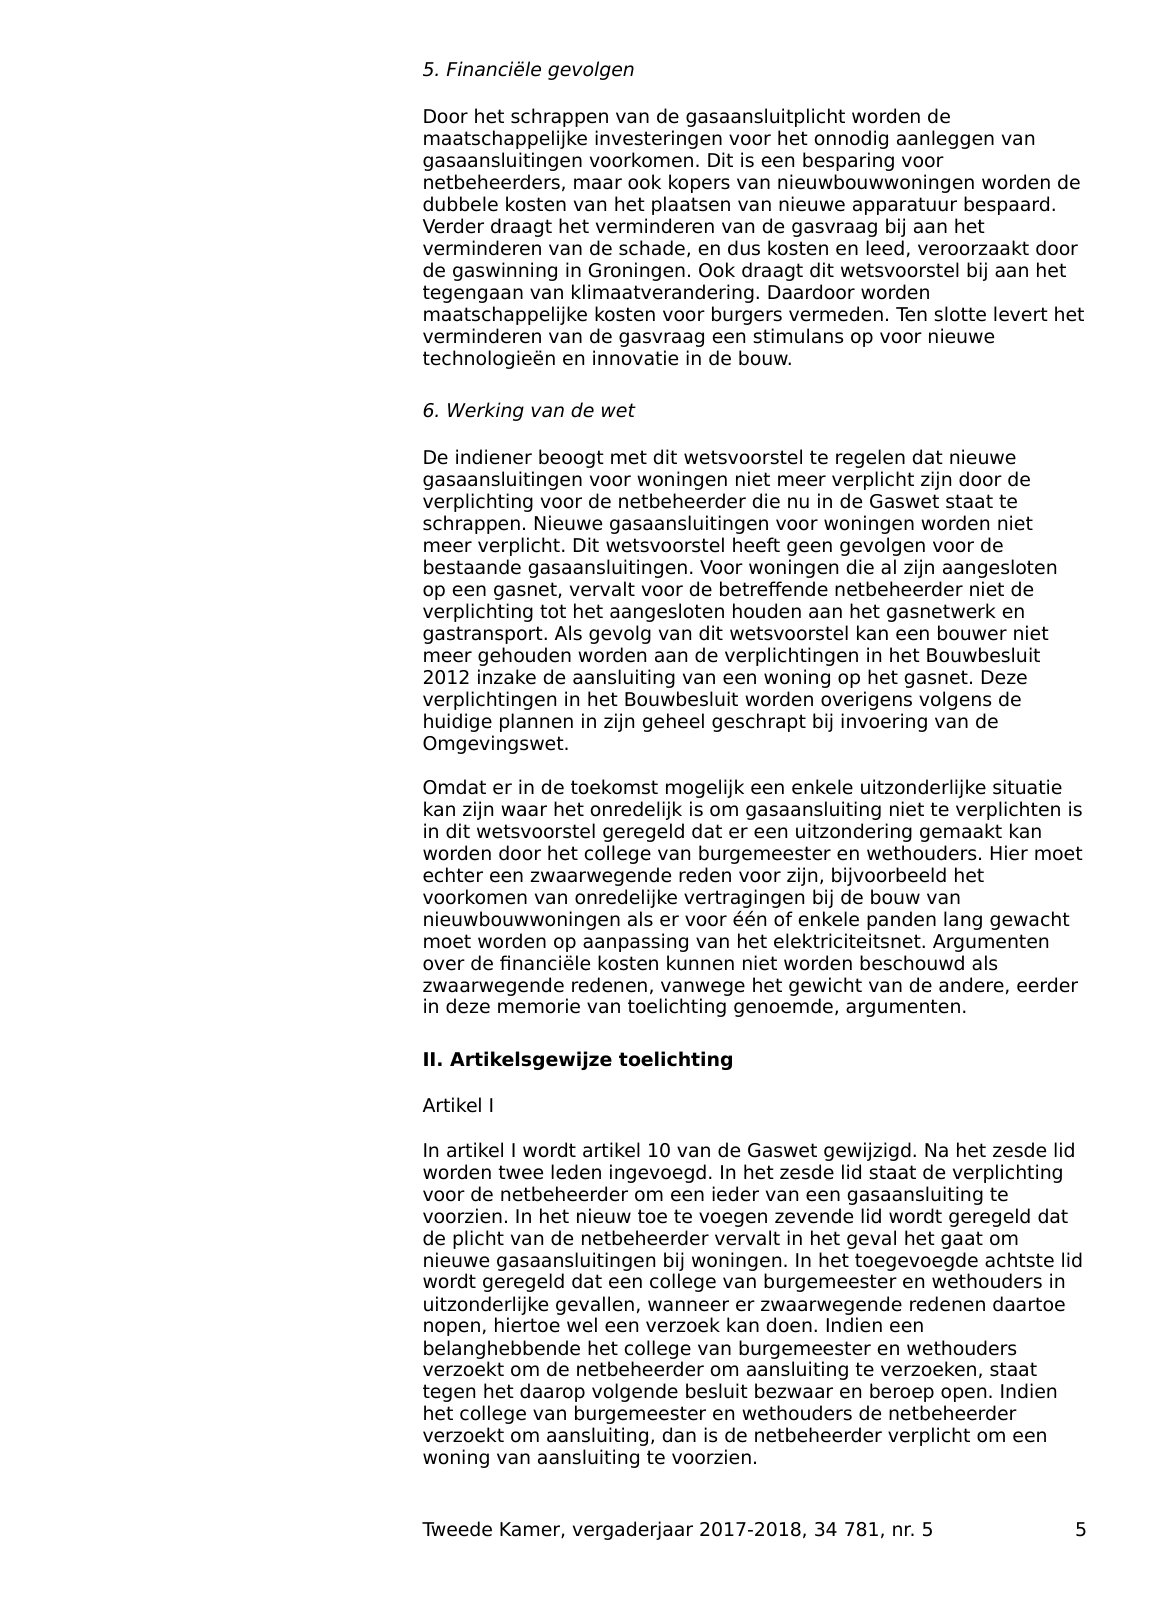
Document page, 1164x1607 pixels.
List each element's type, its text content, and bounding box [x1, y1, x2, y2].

text Omdat er in de toekomst mogelijk een enkele uitzonderlijke situatie kan zijn waar het onredelijk is om gasaansluiting niet te verplichten is in dit wetsvoorstel geregeld dat er een uitzondering gemaakt kan worden door het college van burgemeester en wethouders. Hier moet echter een zwaarwegende reden voor zijn, bijvoorbeeld het voorkomen van onredelijke vertragingen bij de bouw van nieuwbouwwoningen als er voor één of enkele panden lang gewacht moet worden op aanpassing van het elektriciteitsnet. Argumenten over de financiële kosten kunnen niet worden beschouwd als zwaarwegende redenen, vanwege het gewicht van de andere, eerder in deze memorie van toelichting genoemde, argumenten. [422, 777, 1087, 1018]
subtitle 6. Werking van de wet [422, 400, 1087, 422]
text De indiener beoogt met dit wetsvoorstel te regelen dat nieuwe gasaansluitingen voor woningen niet meer verplicht zijn door de verplichting voor de netbeheerder die nu in de Gaswet staat te schrappen. Nieuwe gasaansluitingen voor woningen worden niet meer verplicht. Dit wetsvoorstel heeft geen gevolgen voor de bestaande gasaansluitingen. Voor woningen die al zijn aangesloten op een gasnet, vervalt voor de betreffende netbeheerder niet de verplichting tot het aangesloten houden aan het gasnetwerk en gastransport. Als gevolg van dit wetsvoorstel kan een bouwer niet meer gehouden worden aan de verplichtingen in het Bouwbesluit 2012 inzake de aansluiting van een woning op het gasnet. Deze verplichtingen in het Bouwbesluit worden overigens volgens de huidige plannen in zijn geheel geschrapt bij invoering van de Omgevingswet. [422, 447, 1087, 754]
subtitle II. Artikelsgewijze toelichting [422, 1048, 1087, 1070]
text In artikel I wordt artikel 10 van de Gaswet gewijzigd. Na het zesde lid worden twee leden ingevoegd. In het zesde lid staat de verplichting voor de netbeheerder om een ieder van een gasaansluiting te voorzien. In het nieuw toe te voegen zevende lid wordt geregeld dat de plicht van de netbeheerder vervalt in het geval het gaat om nieuwe gasaansluitingen bij woningen. In het toegevoegde achtste lid wordt geregeld dat een college van burgemeester en wethouders in uitzonderlijke gevallen, wanneer er zwaarwegende redenen daartoe nopen, hiertoe wel een verzoek kan doen. Indien een belanghebbende het college van burgemeester en wethouders verzoekt om de netbeheerder om aansluiting te verzoeken, staat tegen het daarop volgende besluit bezwaar en beroep open. Indien het college van burgemeester en wethouders de netbeheerder verzoekt om aansluiting, dan is de netbeheerder verplicht om een woning van aansluiting te voorzien. [422, 1139, 1087, 1469]
subtitle 5. Financiële gevolgen [422, 59, 1087, 81]
subtitle Artikel I [422, 1095, 1087, 1117]
text Door het schrappen van de gasaansluitplicht worden de maatschappelijke investeringen voor het onnodig aanleggen van gasaansluitingen voorkomen. Dit is een besparing voor netbeheerders, maar ook kopers van nieuwbouwwoningen worden de dubbele kosten van het plaatsen van nieuwe apparatuur bespaard. Verder draagt het verminderen van de gasvraag bij aan het verminderen van de schade, en dus kosten en leed, veroorzaakt door de gaswinning in Groningen. Ook draagt dit wetsvoorstel bij aan het tegengaan van klimaatverandering. Daardoor worden maatschappelijke kosten voor burgers vermeden. Ten slotte levert het verminderen van de gasvraag een stimulans op voor nieuwe technologieën en innovatie in de bouw. [422, 106, 1087, 370]
